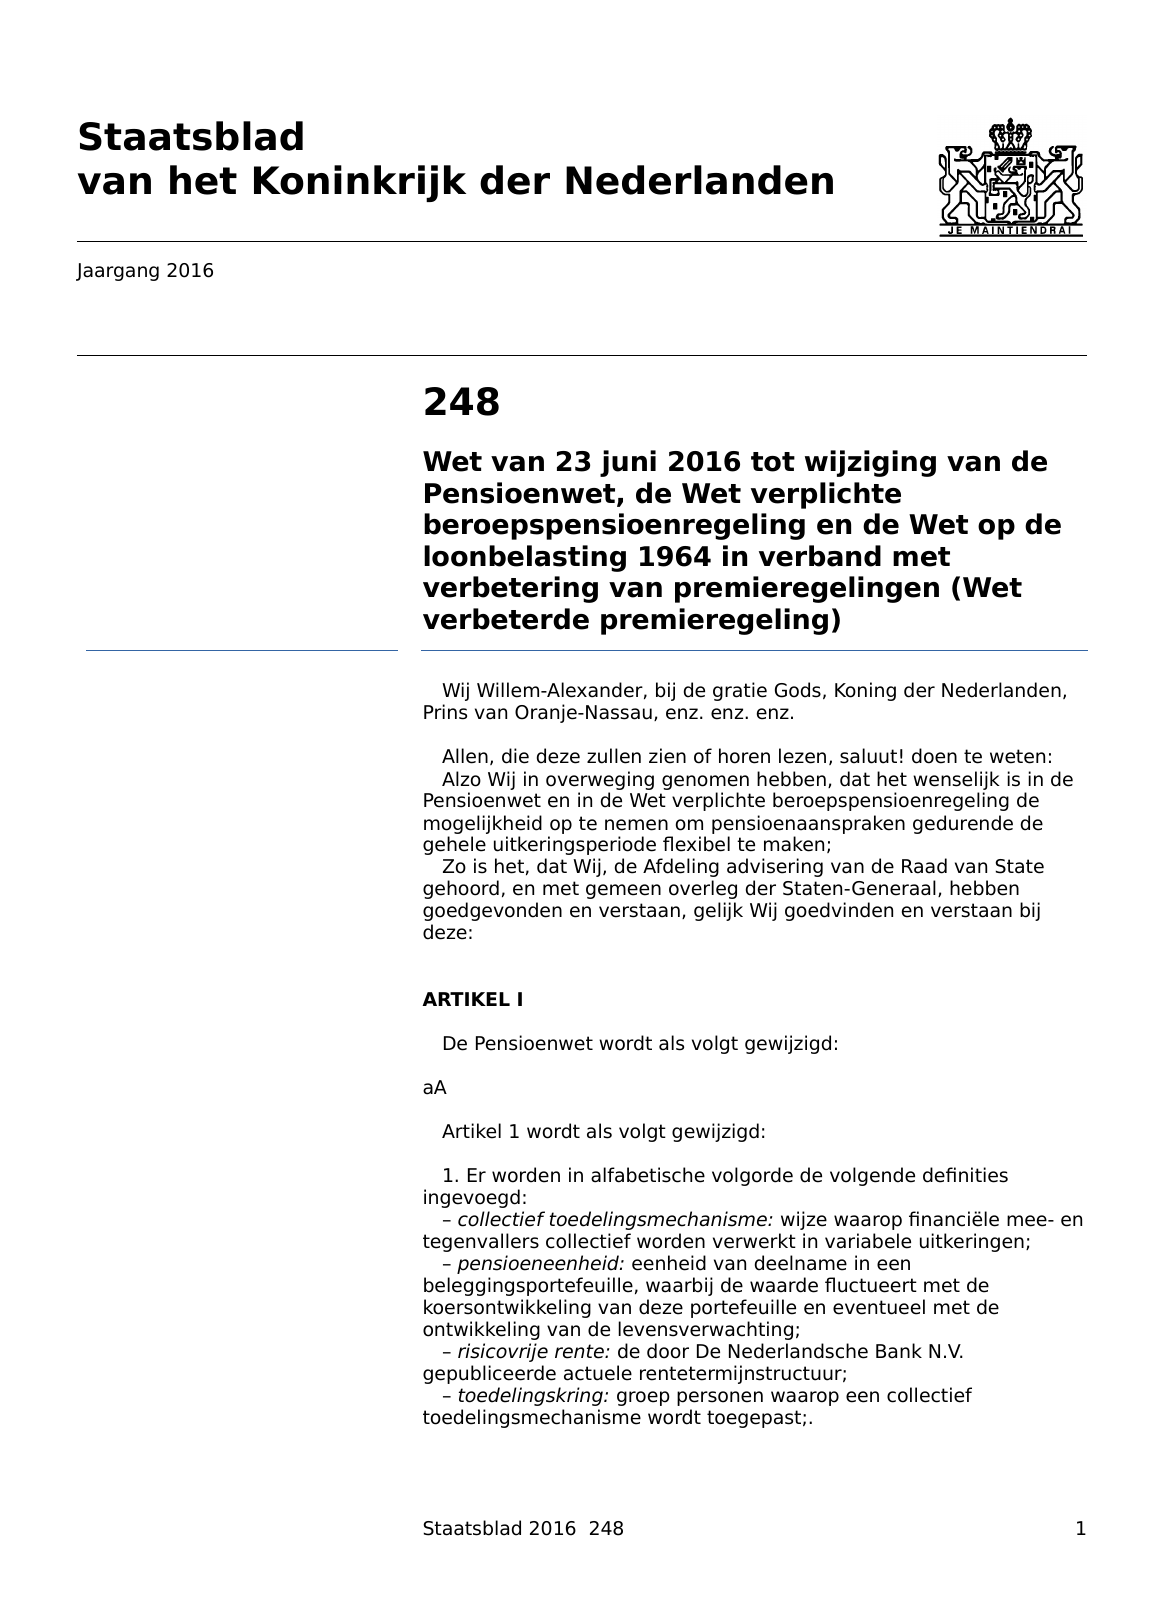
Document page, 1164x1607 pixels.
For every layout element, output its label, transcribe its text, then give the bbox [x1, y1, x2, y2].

subtitle 248 [422, 381, 1087, 424]
text aA [422, 1077, 1087, 1099]
text – pensioeneenheid: eenheid van deelname in een beleggingsportefeuille, waarbij de waarde fluctueert met de koersontwikkeling van deze portefeuille en eventueel met de ontwikkeling van de levensverwachting; [422, 1253, 1087, 1341]
text De Pensioenwet wordt als volgt gewijzigd: [422, 1033, 1087, 1055]
subtitle ARTIKEL I [422, 989, 1087, 1011]
text Alzo Wij in overweging genomen hebben, dat het wenselijk is in de Pensioenwet en in de Wet verplichte beroepspensioenregeling de mogelijkheid op te nemen om pensioenaanspraken gedurende de gehele uitkeringsperiode flexibel te maken; [422, 768, 1087, 856]
text – risicovrije rente: de door De Nederlandsche Bank N.V. gepubliceerde actuele rentetermijnstructuur; [422, 1341, 1087, 1385]
text Wij Willem-Alexander, bij de gratie Gods, Koning der Nederlanden, Prins van Oranje-Nassau, enz. enz. enz. [422, 680, 1087, 724]
text Allen, die deze zullen zien of horen lezen, saluut! doen te weten: [422, 746, 1087, 768]
table_header Staatsblad van het Koninkrijk der Nederlanden [77, 100, 886, 241]
text Zo is het, dat Wij, de Afdeling advisering van de Raad van State gehoord, en met gemeen overleg der Staten-Generaal, hebben goedgevonden en verstaan, gelijk Wij goedvinden en verstaan bij deze: [422, 856, 1087, 944]
text – collectief toedelingsmechanisme: wijze waarop financiële mee- en tegenvallers collectief worden verwerkt in variabele uitkeringen; [422, 1209, 1087, 1253]
text Wet van 23 juni 2016 tot wijziging van de Pensioenwet, de Wet verplichte beroepspensioenregeling en de Wet op de loonbelasting 1964 in verband met verbetering van premieregelingen (Wet verbeterde premieregeling) [422, 447, 1087, 636]
table_header [886, 100, 1087, 241]
text 1. Er worden in alfabetische volgorde de volgende definities ingevoegd: [422, 1165, 1087, 1209]
picture [936, 115, 1087, 240]
table_cell Jaargang 2016 [77, 242, 1087, 355]
text – toedelingskring: groep personen waarop een collectief toedelingsmechanisme wordt toegepast;. [422, 1385, 1087, 1429]
text Artikel 1 wordt als volgt gewijzigd: [422, 1121, 1087, 1143]
